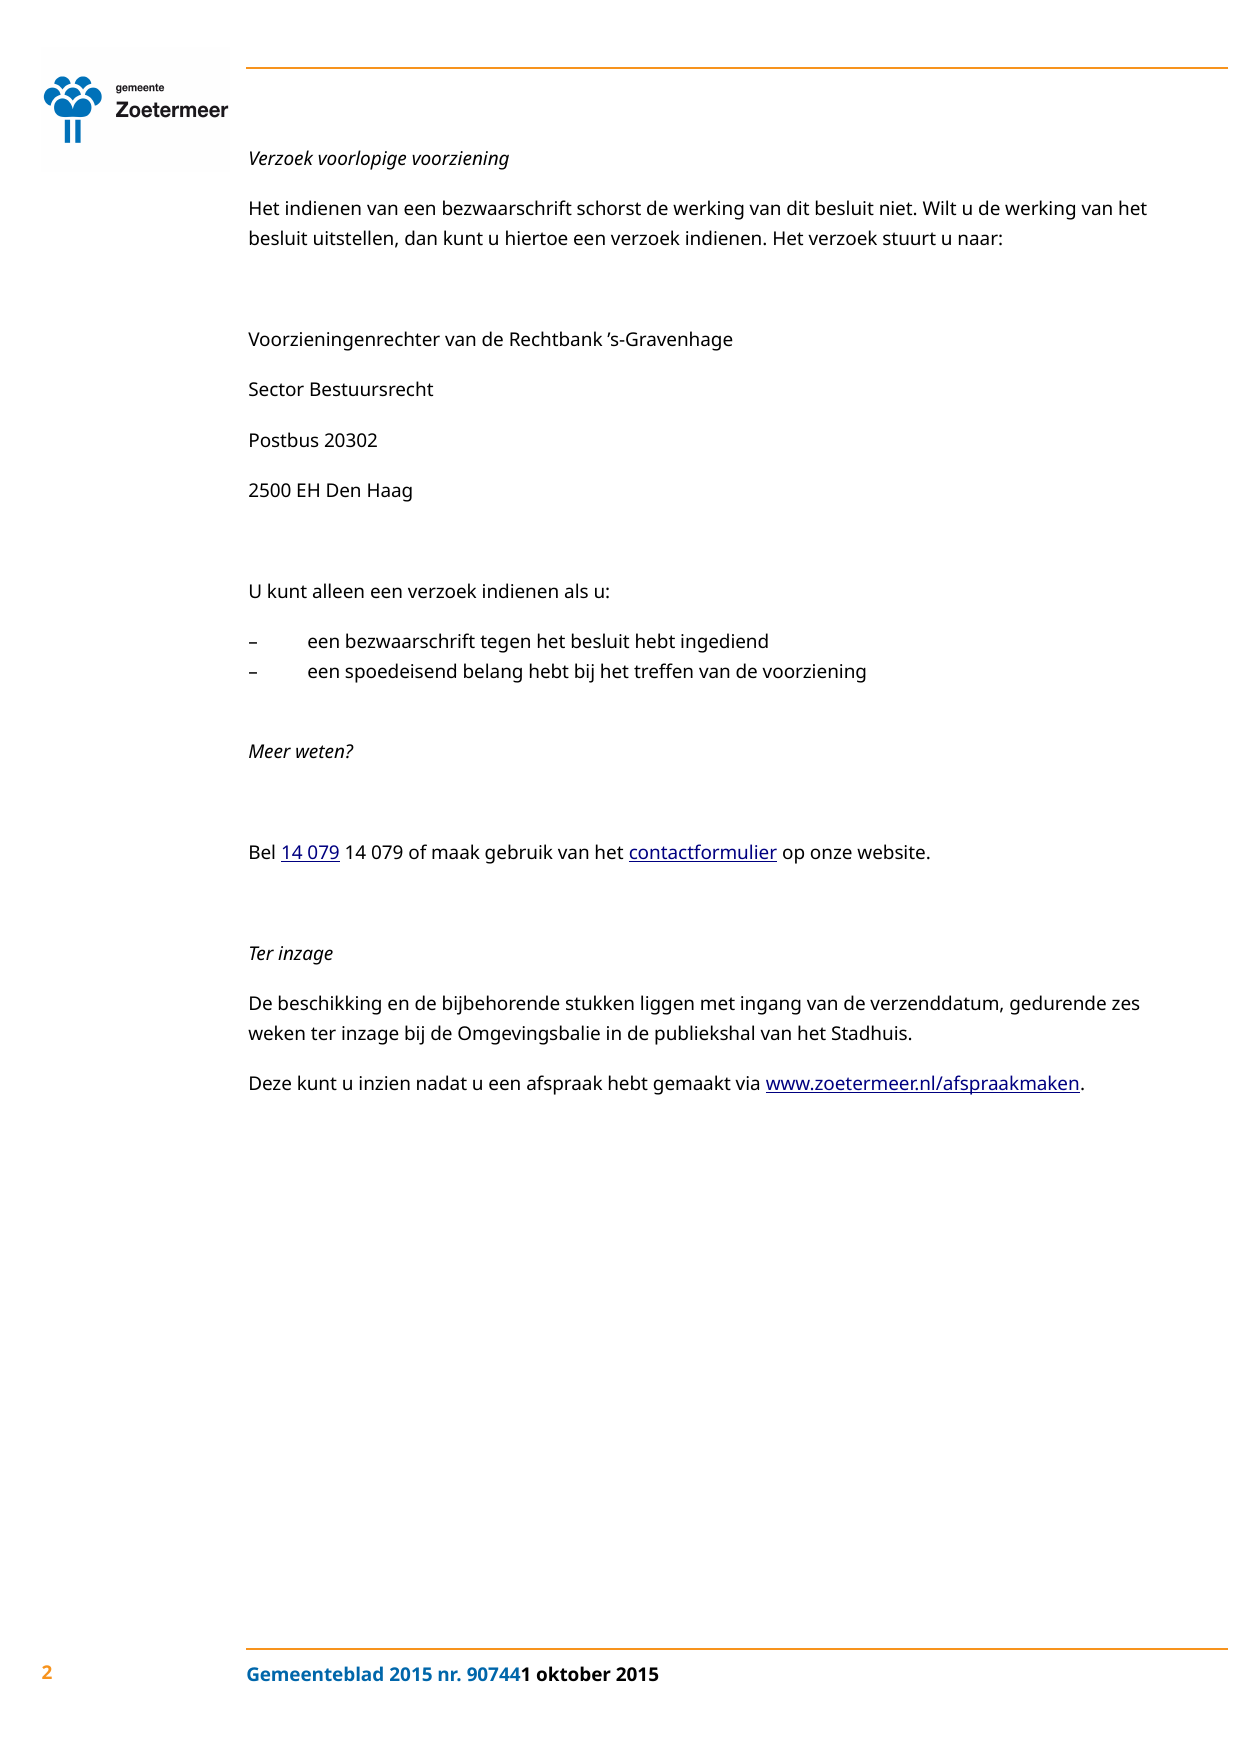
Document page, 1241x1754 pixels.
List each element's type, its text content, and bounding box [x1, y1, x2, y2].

text Postbus 20302 [248, 427, 1152, 453]
list een bezwaarschrift tegen het besluit hebt ingediend [248, 628, 1152, 654]
list een spoedeisend belang hebt bij het treffen van de voorziening [248, 658, 1152, 684]
text Bel 14 079 14 079 of maak gebruik van het contactformulier op onze website. [248, 839, 1152, 865]
text U kunt alleen een verzoek indienen als u: [248, 578, 1152, 604]
text Deze kunt u inzien nadat u een afspraak hebt gemaakt via www.zoetermeer.nl/afspraakmaken. [248, 1070, 1152, 1096]
text Verzoek voorlopige voorziening [248, 145, 1152, 171]
text 2500 EH Den Haag [248, 477, 1152, 503]
text Meer weten? [248, 738, 1152, 764]
text Voorzieningenrechter van de Rechtbank ’s-Gravenhage [248, 326, 1152, 352]
text Het indienen van een bezwaarschrift schorst de werking van dit besluit niet. Wilt u de werking van het besluit uitstellen, dan kunt u hiertoe een verzoek indienen. Het verzoek stuurt u naar: [248, 196, 1152, 251]
text De beschikking en de bijbehorende stukken liggen met ingang van de verzenddatum, gedurende zes weken ter inzage bij de Omgevingsbalie in de publiekshal van het Stadhuis. [248, 990, 1152, 1046]
text Ter inzage [248, 940, 1152, 966]
text Sector Bestuursrecht [248, 376, 1152, 402]
picture [41, 47, 231, 172]
